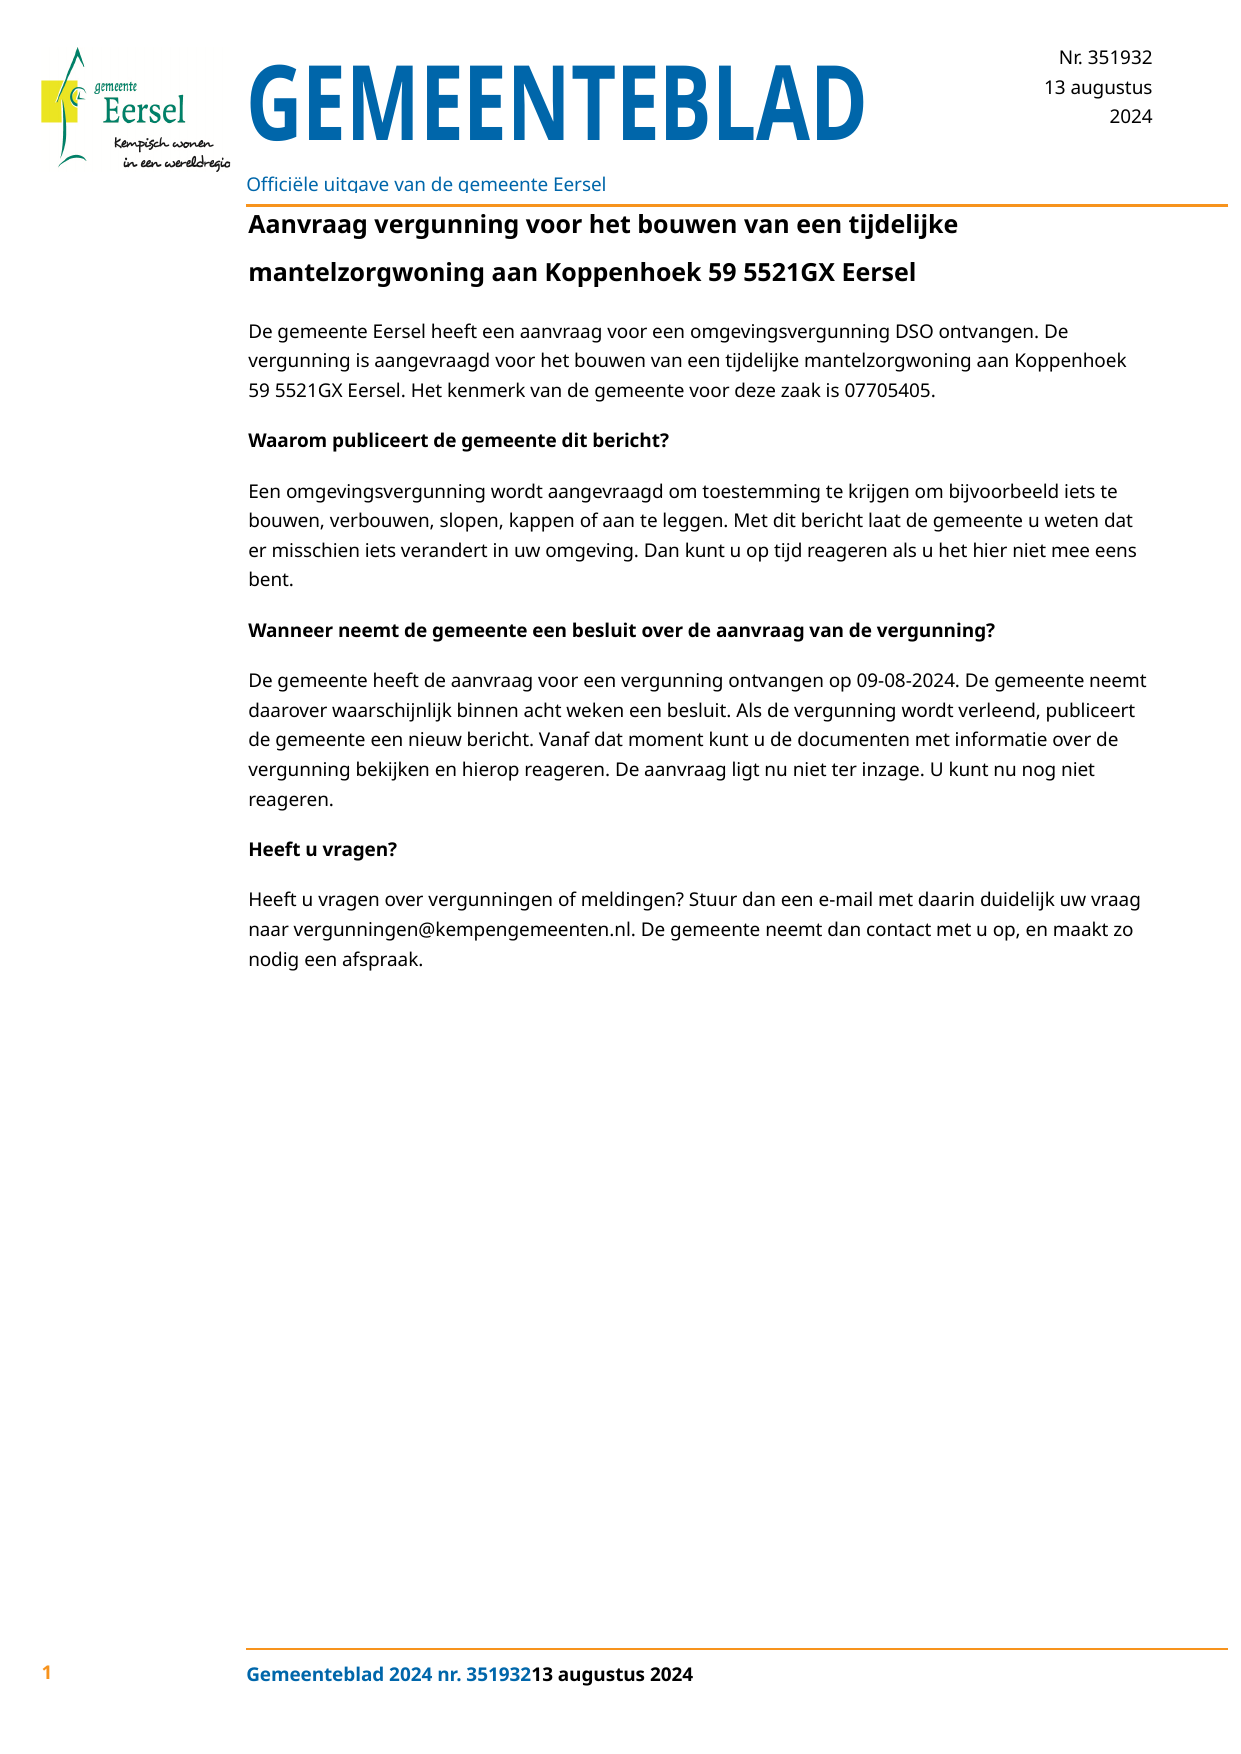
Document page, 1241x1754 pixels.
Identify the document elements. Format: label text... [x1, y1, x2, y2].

text De gemeente heeft de aanvraag voor een vergunning ontvangen op 09-08-2024. De gemeente neemt daarover waarschijnlijk binnen acht weken een besluit. Als de vergunning wordt verleend, publiceert de gemeente een nieuw bericht. Vanaf dat moment kunt u de documenten met informatie over de vergunning bekijken en hierop reageren. De aanvraag ligt nu niet ter inzage. U kunt nu nog niet reageren. [248, 667, 1152, 812]
text Heeft u vragen? [248, 836, 1152, 862]
text Een omgevingsvergunning wordt aangevraagd om toestemming te krijgen om bijvoorbeeld iets te bouwen, verbouwen, slopen, kappen of aan te leggen. Met dit bericht laat de gemeente u weten dat er misschien iets verandert in uw omgeving. Dan kunt u op tijd reageren als u het hier niet mee eens bent. [248, 478, 1152, 592]
text Heeft u vragen over vergunningen of meldingen? Stuur dan een e-mail met daarin duidelijk uw vraag naar vergunningen@kempengemeenten.nl. De gemeente neemt dan contact met u op, en maakt zo nodig een afspraak. [248, 887, 1152, 972]
text Aanvraag vergunning voor het bouwen van een tijdelijke mantelzorgwoning aan Koppenhoek 59 5521GX Eersel [248, 207, 1152, 288]
picture [41, 47, 231, 172]
text De gemeente Eersel heeft een aanvraag voor een omgevingsvergunning DSO ontvangen. De vergunning is aangevraagd voor het bouwen van een tijdelijke mantelzorgwoning aan Koppenhoek 59 5521GX Eersel. Het kenmerk van de gemeente voor deze zaak is 07705405. [248, 318, 1152, 403]
text Waarom publiceert de gemeente dit bericht? [248, 427, 1152, 453]
text Wanneer neemt de gemeente een besluit over de aanvraag van de vergunning? [248, 617, 1152, 643]
